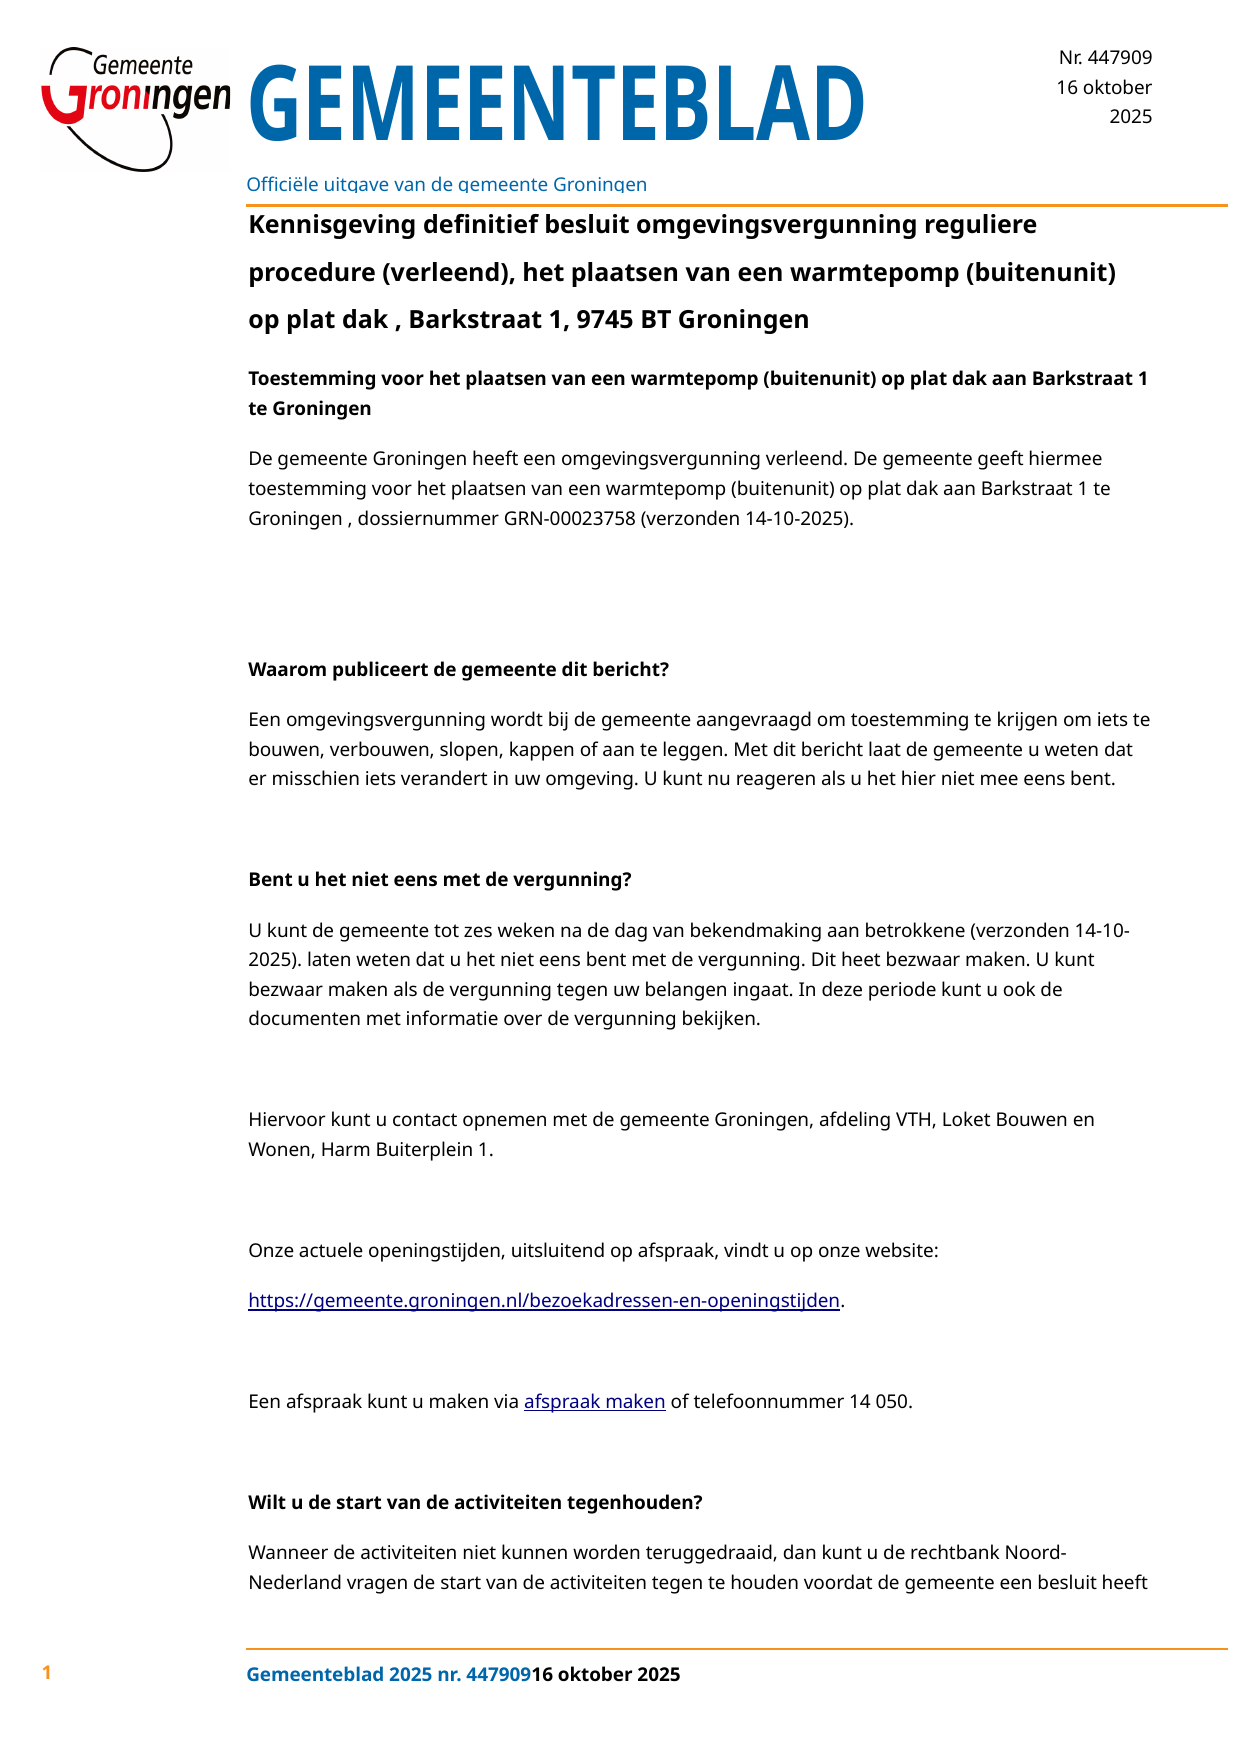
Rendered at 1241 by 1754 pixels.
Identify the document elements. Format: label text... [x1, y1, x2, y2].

text Waarom publiceert de gemeente dit bericht? [248, 656, 1152, 682]
text Een omgevingsvergunning wordt bij de gemeente aangevraagd om toestemming te krijgen om iets te bouwen, verbouwen, slopen, kappen of aan te leggen. Met dit bericht laat de gemeente u weten dat er misschien iets verandert in uw omgeving. U kunt nu reageren als u het hier niet mee eens bent. [248, 706, 1152, 791]
text Wanneer de activiteiten niet kunnen worden teruggedraaid, dan kunt u de rechtbank Noord-Nederland vragen de start van de activiteiten tegen te houden voordat de gemeente een besluit heeft [248, 1539, 1152, 1594]
text U kunt de gemeente tot zes weken na de dag van bekendmaking aan betrokkene (verzonden 14-10-2025). laten weten dat u het niet eens bent met de vergunning. Dit heet bezwaar maken. U kunt bezwaar maken als de vergunning tegen uw belangen ingaat. In deze periode kunt u ook de documenten met informatie over de vergunning bekijken. [248, 917, 1152, 1031]
text Onze actuele openingstijden, uitsluitend op afspraak, vindt u op onze website: [248, 1237, 1152, 1262]
text Kennisgeving definitief besluit omgevingsvergunning reguliere procedure (verleend), het plaatsen van een warmtepomp (buitenunit) op plat dak , Barkstraat 1, 9745 BT Groningen [248, 207, 1152, 336]
text https://gemeente.groningen.nl/bezoekadressen-en-openingstijden. [248, 1287, 1152, 1313]
text De gemeente Groningen heeft een omgevingsvergunning verleend. De gemeente geeft hiermee toestemming voor het plaatsen van een warmtepomp (buitenunit) op plat dak aan Barkstraat 1 te Groningen , dossiernummer GRN-00023758 (verzonden 14-10-2025). [248, 446, 1152, 530]
text Bent u het niet eens met de vergunning? [248, 866, 1152, 892]
text Toestemming voor het plaatsen van een warmtepomp (buitenunit) op plat dak aan Barkstraat 1 te Groningen [248, 366, 1152, 421]
text Wilt u de start van de activiteiten tegenhouden? [248, 1489, 1152, 1514]
text Een afspraak kunt u maken via afspraak maken of telefoonnummer 14 050. [248, 1388, 1152, 1414]
picture [41, 47, 231, 172]
text Hiervoor kunt u contact opnemen met de gemeente Groningen, afdeling VTH, Loket Bouwen en Wonen, Harm Buiterplein 1. [248, 1106, 1152, 1162]
